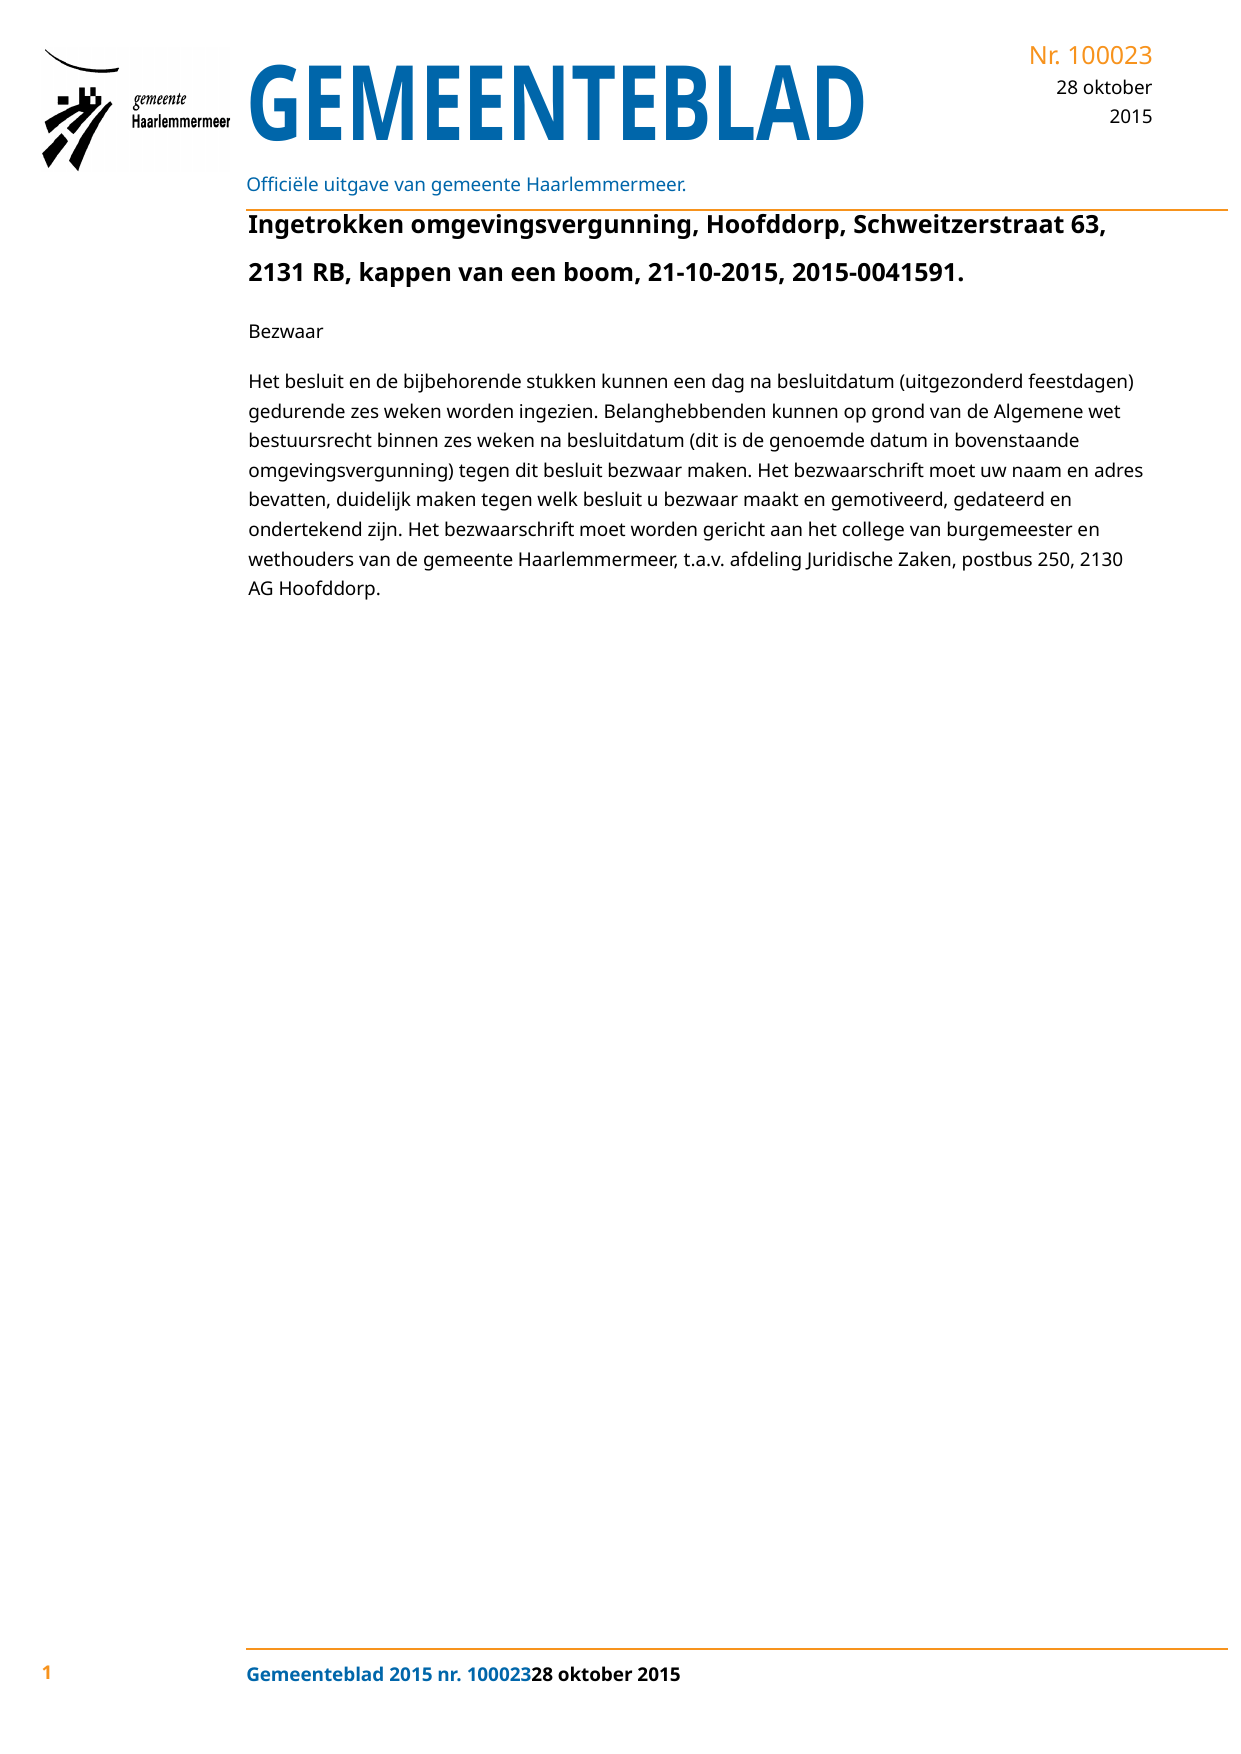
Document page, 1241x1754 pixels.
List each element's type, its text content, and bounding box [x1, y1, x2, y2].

picture [41, 47, 231, 172]
text Ingetrokken omgevingsvergunning, Hoofddorp, Schweitzerstraat 63, 2131 RB, kappen van een boom, 21-10-2015, 2015-0041591. [248, 211, 1152, 288]
text Het besluit en de bijbehorende stukken kunnen een dag na besluitdatum (uitgezonderd feestdagen) gedurende zes weken worden ingezien. Belanghebbenden kunnen op grond van de Algemene wet bestuursrecht binnen zes weken na besluitdatum (dit is de genoemde datum in bovenstaande omgevingsvergunning) tegen dit besluit bezwaar maken. Het bezwaarschrift moet uw naam en adres bevatten, duidelijk maken tegen welk besluit u bezwaar maakt en gemotiveerd, gedateerd en ondertekend zijn. Het bezwaarschrift moet worden gericht aan het college van burgemeester en wethouders van de gemeente Haarlemmermeer, t.a.v. afdeling Juridische Zaken, postbus 250, 2130 AG Hoofddorp. [248, 368, 1152, 601]
text Bezwaar [248, 318, 1152, 344]
